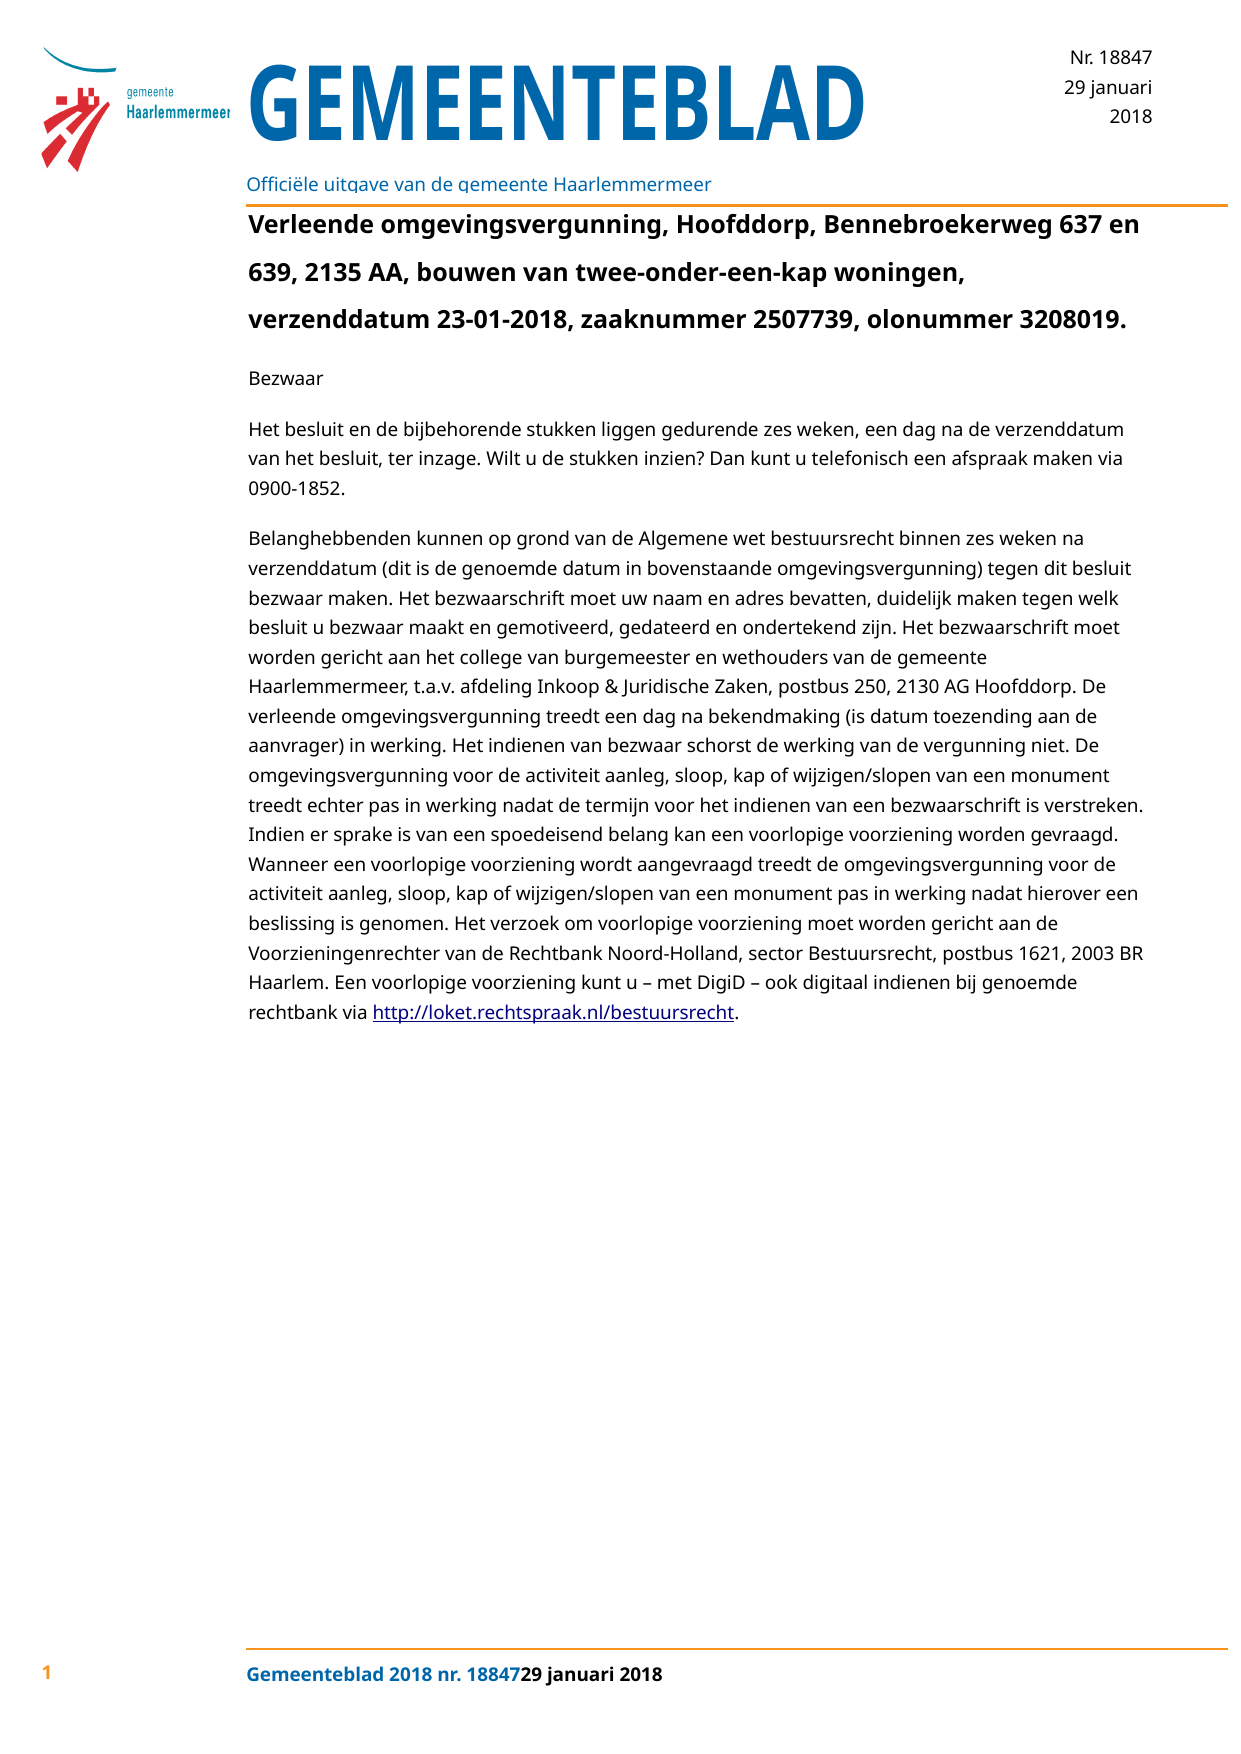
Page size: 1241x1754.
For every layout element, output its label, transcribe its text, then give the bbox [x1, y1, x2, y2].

picture [41, 47, 231, 172]
text Bezwaar [248, 366, 1152, 391]
text Belanghebbenden kunnen op grond van de Algemene wet bestuursrecht binnen zes weken na verzenddatum (dit is de genoemde datum in bovenstaande omgevingsvergunning) tegen dit besluit bezwaar maken. Het bezwaarschrift moet uw naam en adres bevatten, duidelijk maken tegen welk besluit u bezwaar maakt en gemotiveerd, gedateerd en ondertekend zijn. Het bezwaarschrift moet worden gericht aan het college van burgemeester en wethouders van de gemeente Haarlemmermeer, t.a.v. afdeling Inkoop & Juridische Zaken, postbus 250, 2130 AG Hoofddorp. De verleende omgevingsvergunning treedt een dag na bekendmaking (is datum toezending aan de aanvrager) in werking. Het indienen van bezwaar schorst de werking van de vergunning niet. De omgevingsvergunning voor de activiteit aanleg, sloop, kap of wijzigen/slopen van een monument treedt echter pas in werking nadat de termijn voor het indienen van een bezwaarschrift is verstreken. Indien er sprake is van een spoedeisend belang kan een voorlopige voorziening worden gevraagd. Wanneer een voorlopige voorziening wordt aangevraagd treedt de omgevingsvergunning voor de activiteit aanleg, sloop, kap of wijzigen/slopen van een monument pas in werking nadat hierover een beslissing is genomen. Het verzoek om voorlopige voorziening moet worden gericht aan de Voorzieningenrechter van de Rechtbank Noord-Holland, sector Bestuursrecht, postbus 1621, 2003 BR Haarlem. Een voorlopige voorziening kunt u – met DigiD – ook digitaal indienen bij genoemde rechtbank via http://loket.rechtspraak.nl/bestuursrecht. [248, 526, 1152, 1024]
text Verleende omgevingsvergunning, Hoofddorp, Bennebroekerweg 637 en 639, 2135 AA, bouwen van twee-onder-een-kap woningen, verzenddatum 23-01-2018, zaaknummer 2507739, olonummer 3208019. [248, 207, 1152, 336]
text Het besluit en de bijbehorende stukken liggen gedurende zes weken, een dag na de verzenddatum van het besluit, ter inzage. Wilt u de stukken inzien? Dan kunt u telefonisch een afspraak maken via 0900-1852. [248, 416, 1152, 501]
